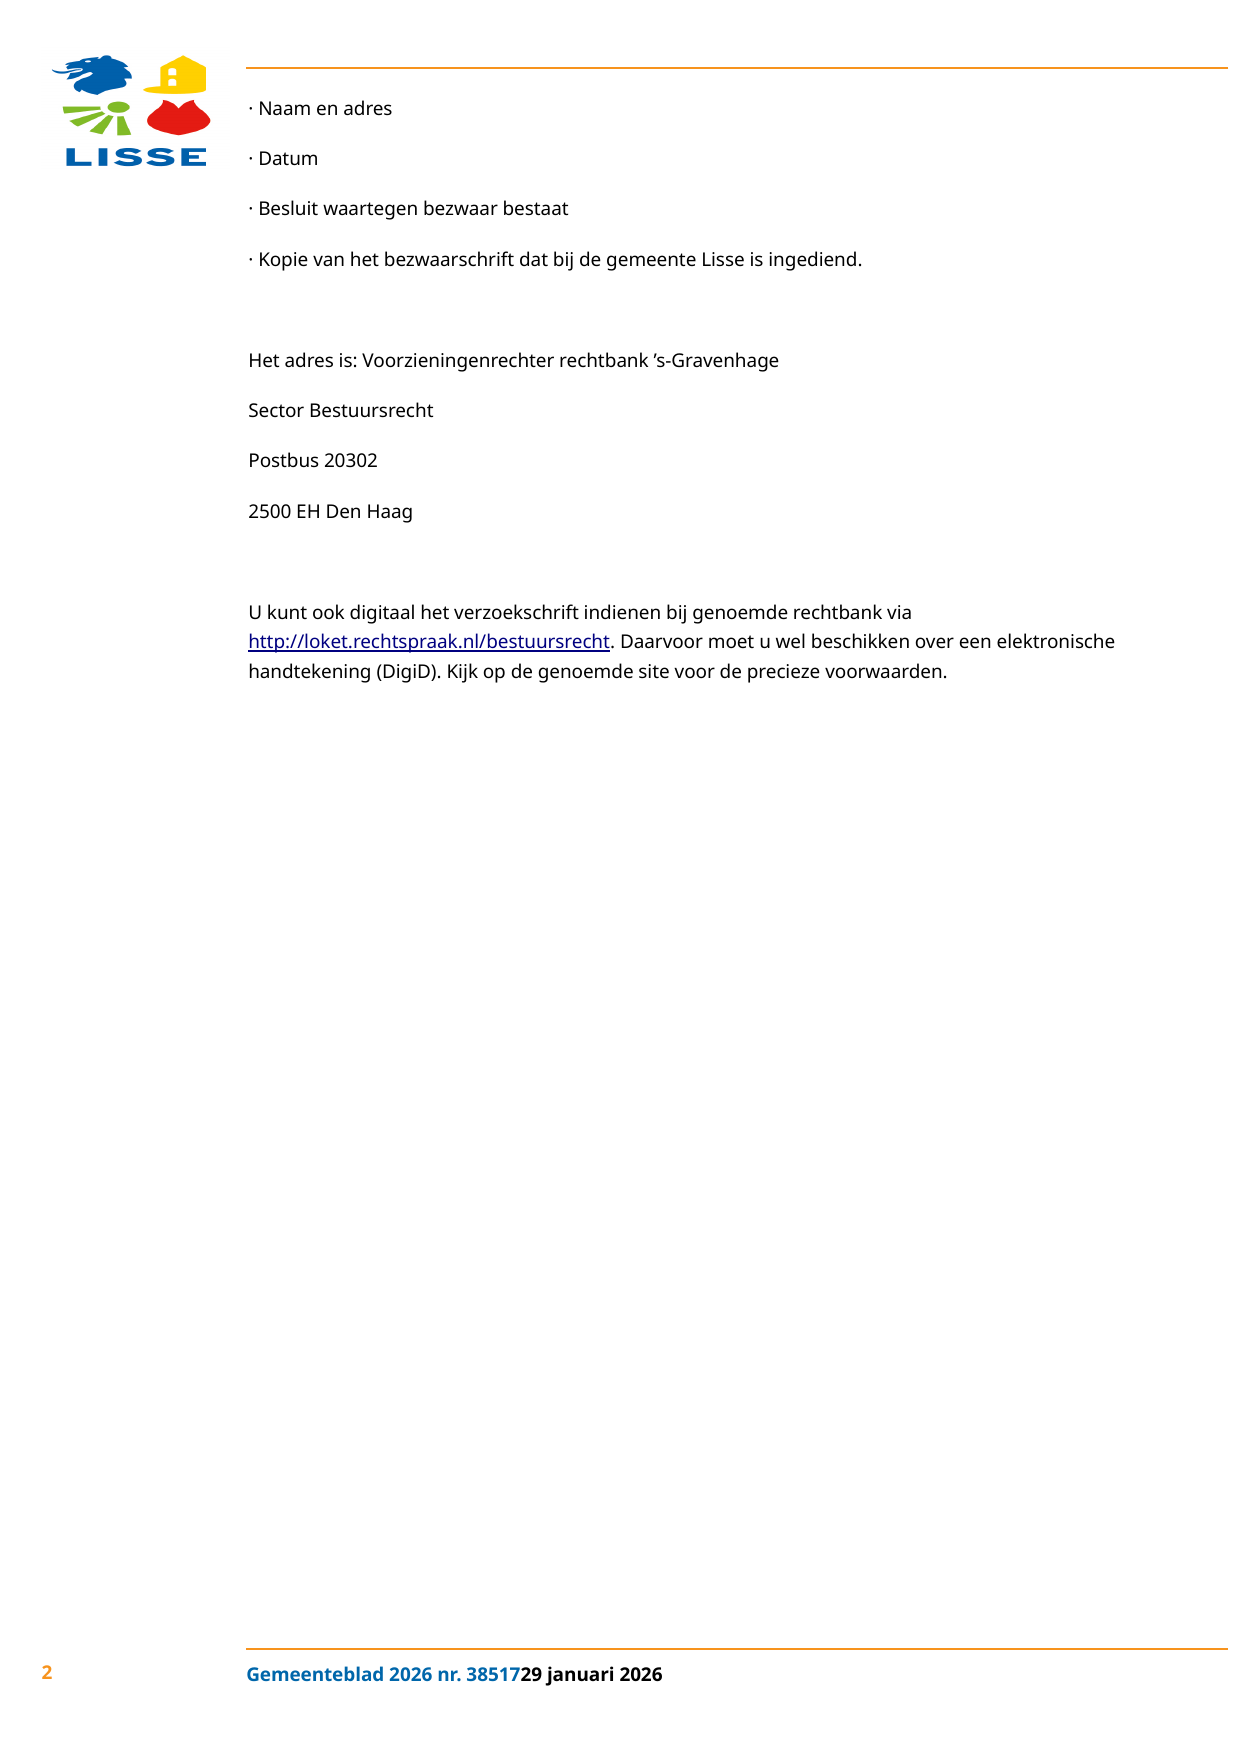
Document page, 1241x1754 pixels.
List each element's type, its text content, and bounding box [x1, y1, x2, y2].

text · Besluit waartegen bezwaar bestaat [248, 196, 1152, 221]
text Het adres is: Voorzieningenrechter rechtbank ’s-Gravenhage [248, 347, 1152, 373]
text Postbus 20302 [248, 448, 1152, 473]
picture [41, 47, 231, 172]
text · Kopie van het bezwaarschrift dat bij de gemeente Lisse is ingediend. [248, 246, 1152, 272]
text 2500 EH Den Haag [248, 498, 1152, 524]
text · Datum [248, 145, 1152, 171]
text Sector Bestuursrecht [248, 397, 1152, 423]
text · Naam en adres [248, 95, 1152, 121]
text U kunt ook digitaal het verzoekschrift indienen bij genoemde rechtbank via http://loket.rechtspraak.nl/bestuursrecht. Daarvoor moet u wel beschikken over een elektronische handtekening (DigiD). Kijk op de genoemde site voor de precieze voorwaarden. [248, 599, 1152, 684]
